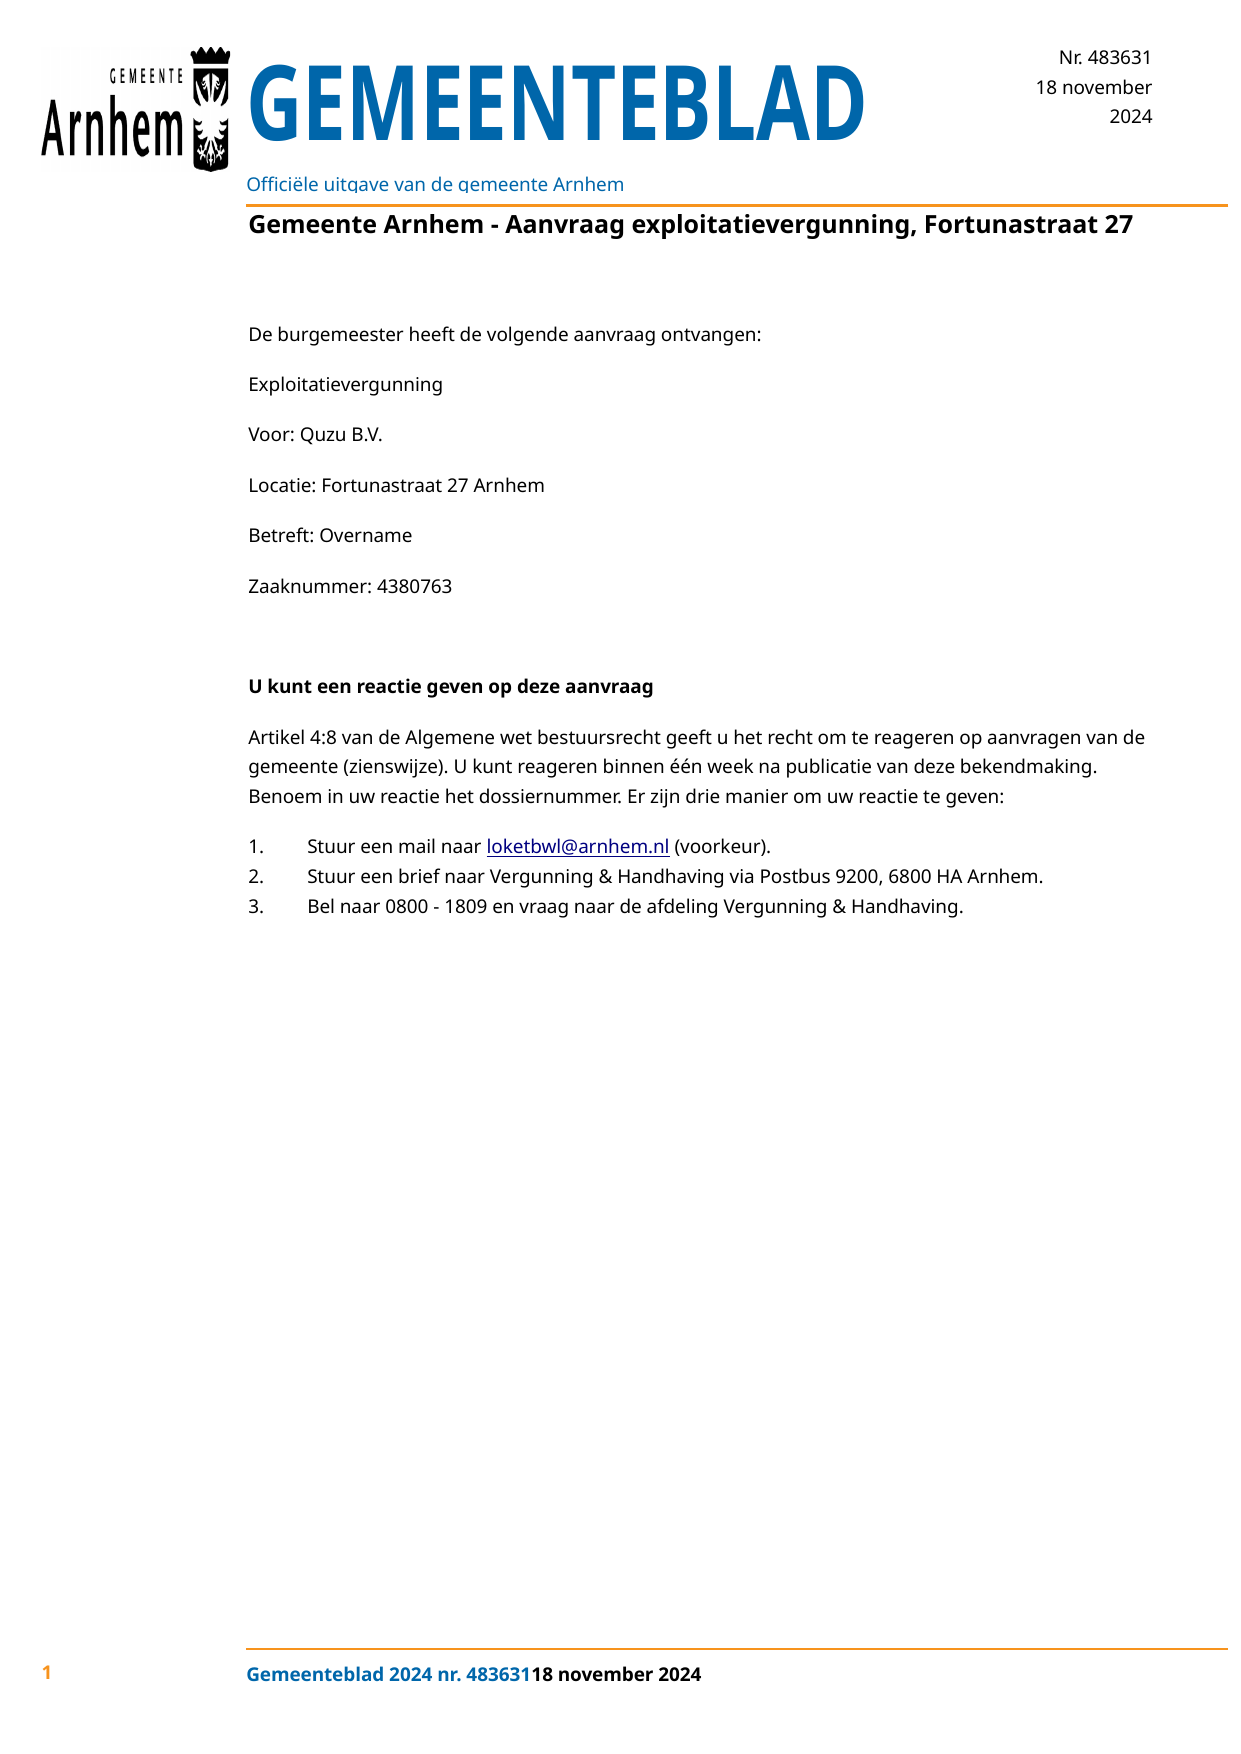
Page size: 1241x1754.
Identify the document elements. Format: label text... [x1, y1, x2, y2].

text Exploitatievergunning [248, 371, 1152, 397]
text Locatie: Fortunastraat 27 Arnhem [248, 472, 1152, 498]
text Betreft: Overname [248, 522, 1152, 548]
text Artikel 4:8 van de Algemene wet bestuursrecht geeft u het recht om te reageren op aanvragen van de gemeente (zienswijze). U kunt reageren binnen één week na publicatie van deze bekendmaking. Benoem in uw reactie het dossiernummer. Er zijn drie manier om uw reactie te geven: [248, 724, 1152, 809]
list Stuur een mail naar loketbwl@arnhem.nl (voorkeur). [248, 834, 1152, 859]
text De burgemeester heeft de volgende aanvraag ontvangen: [248, 321, 1152, 346]
list Bel naar 0800 - 1809 en vraag naar de afdeling Vergunning & Handhaving. [248, 893, 1152, 918]
text Gemeente Arnhem - Aanvraag exploitatievergunning, Fortunastraat 27 [248, 207, 1152, 241]
text Voor: Quzu B.V. [248, 422, 1152, 447]
text Zaaknummer: 4380763 [248, 573, 1152, 598]
list Stuur een brief naar Vergunning & Handhaving via Postbus 9200, 6800 HA Arnhem. [248, 863, 1152, 889]
text U kunt een reactie geven op deze aanvraag [248, 674, 1152, 699]
picture [41, 47, 231, 172]
